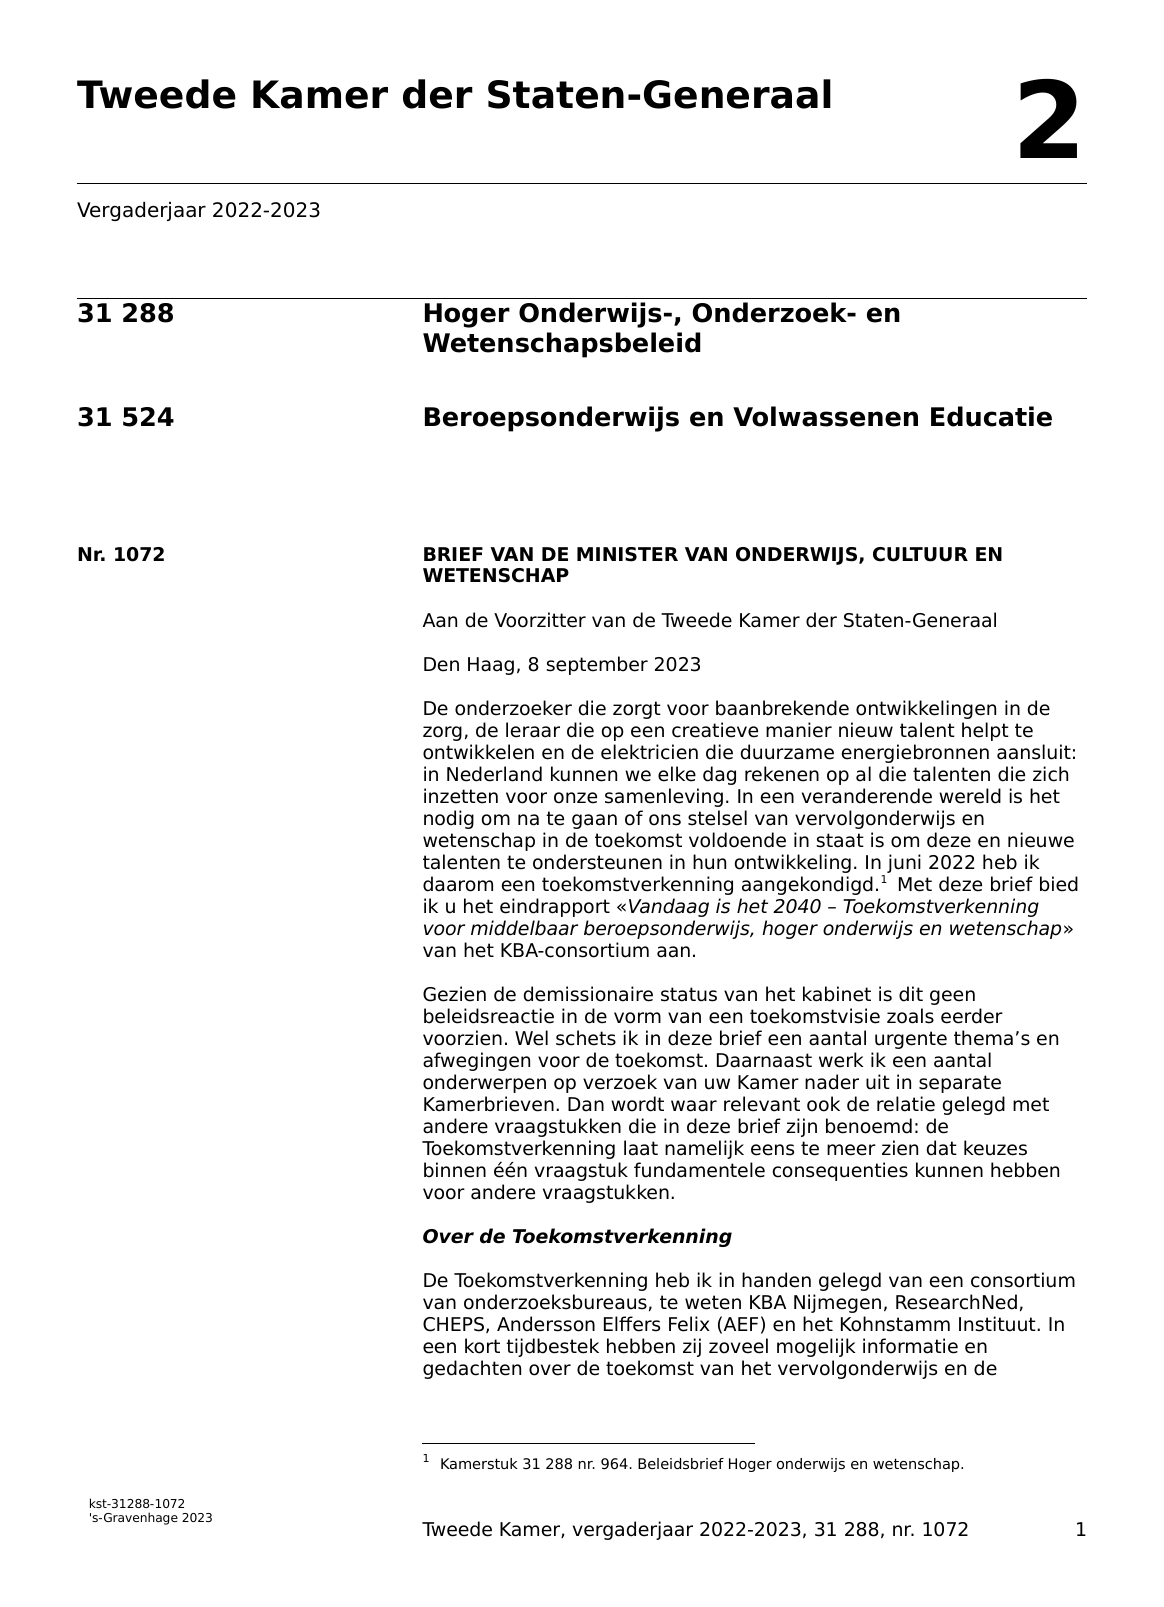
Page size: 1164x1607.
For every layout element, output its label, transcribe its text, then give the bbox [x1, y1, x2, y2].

text Kamerstuk 31 288 nr. 964. Beleidsbrief Hoger onderwijs en wetenschap. [422, 1452, 1087, 1474]
subtitle Over de Toekomstverkenning [422, 1226, 1087, 1248]
subtitle 31 524 Beroepsonderwijs en Volwassenen Educatie [77, 403, 1087, 432]
table_header 2 [886, 59, 1087, 183]
subtitle Nr. 1072 BRIEF VAN DE MINISTER VAN ONDERWIJS, CULTUUR EN WETENSCHAP [77, 543, 1087, 587]
text Gezien de demissionaire status van het kabinet is dit geen beleidsreactie in de vorm van een toekomstvisie zoals eerder voorzien. Wel schets ik in deze brief een aantal urgente thema’s en afwegingen voor de toekomst. Daarnaast werk ik een aantal onderwerpen op verzoek van uw Kamer nader uit in separate Kamerbrieven. Dan wordt waar relevant ook de relatie gelegd met andere vraagstukken die in deze brief zijn benoemd: de Toekomstverkenning laat namelijk eens te meer zien dat keuzes binnen één vraagstuk fundamentele consequenties kunnen hebben voor andere vraagstukken. [422, 984, 1087, 1204]
text De onderzoeker die zorgt voor baanbrekende ontwikkelingen in de zorg, de leraar die op een creatieve manier nieuw talent helpt te ontwikkelen en de elektricien die duurzame energiebronnen aansluit: in Nederland kunnen we elke dag rekenen op al die talenten die zich inzetten voor onze samenleving. In een veranderende wereld is het nodig om na te gaan of ons stelsel van vervolgonderwijs en wetenschap in de toekomst voldoende in staat is om deze en nieuwe talenten te ondersteunen in hun ontwikkeling. In juni 2022 heb ik daarom een toekomstverkenning aangekondigd. Met deze brief bied ik u het eindrapport «Vandaag is het 2040 – Toekomstverkenning voor middelbaar beroepsonderwijs, hoger onderwijs en wetenschap» van het KBA-consortium aan. [422, 698, 1087, 962]
text Den Haag, 8 september 2023 [422, 654, 1087, 676]
table_cell Vergaderjaar 2022-2023 [77, 184, 1087, 298]
subtitle 31 288 Hoger Onderwijs-, Onderzoek- en Wetenschapsbeleid [77, 299, 1087, 358]
text kst-31288-1072 [88, 1497, 323, 1511]
text Aan de Voorzitter van de Tweede Kamer der Staten-Generaal [422, 609, 1087, 632]
text De Toekomstverkenning heb ik in handen gelegd van een consortium van onderzoeksbureaus, te weten KBA Nijmegen, ResearchNed, CHEPS, Andersson Elffers Felix (AEF) en het Kohnstamm Instituut. In een kort tijdbestek hebben zij zoveel mogelijk informatie en gedachten over de toekomst van het vervolgonderwijs en de [422, 1270, 1087, 1380]
text 's-Gravenhage 2023 [88, 1511, 323, 1525]
table_header Tweede Kamer der Staten-Generaal [77, 59, 886, 183]
